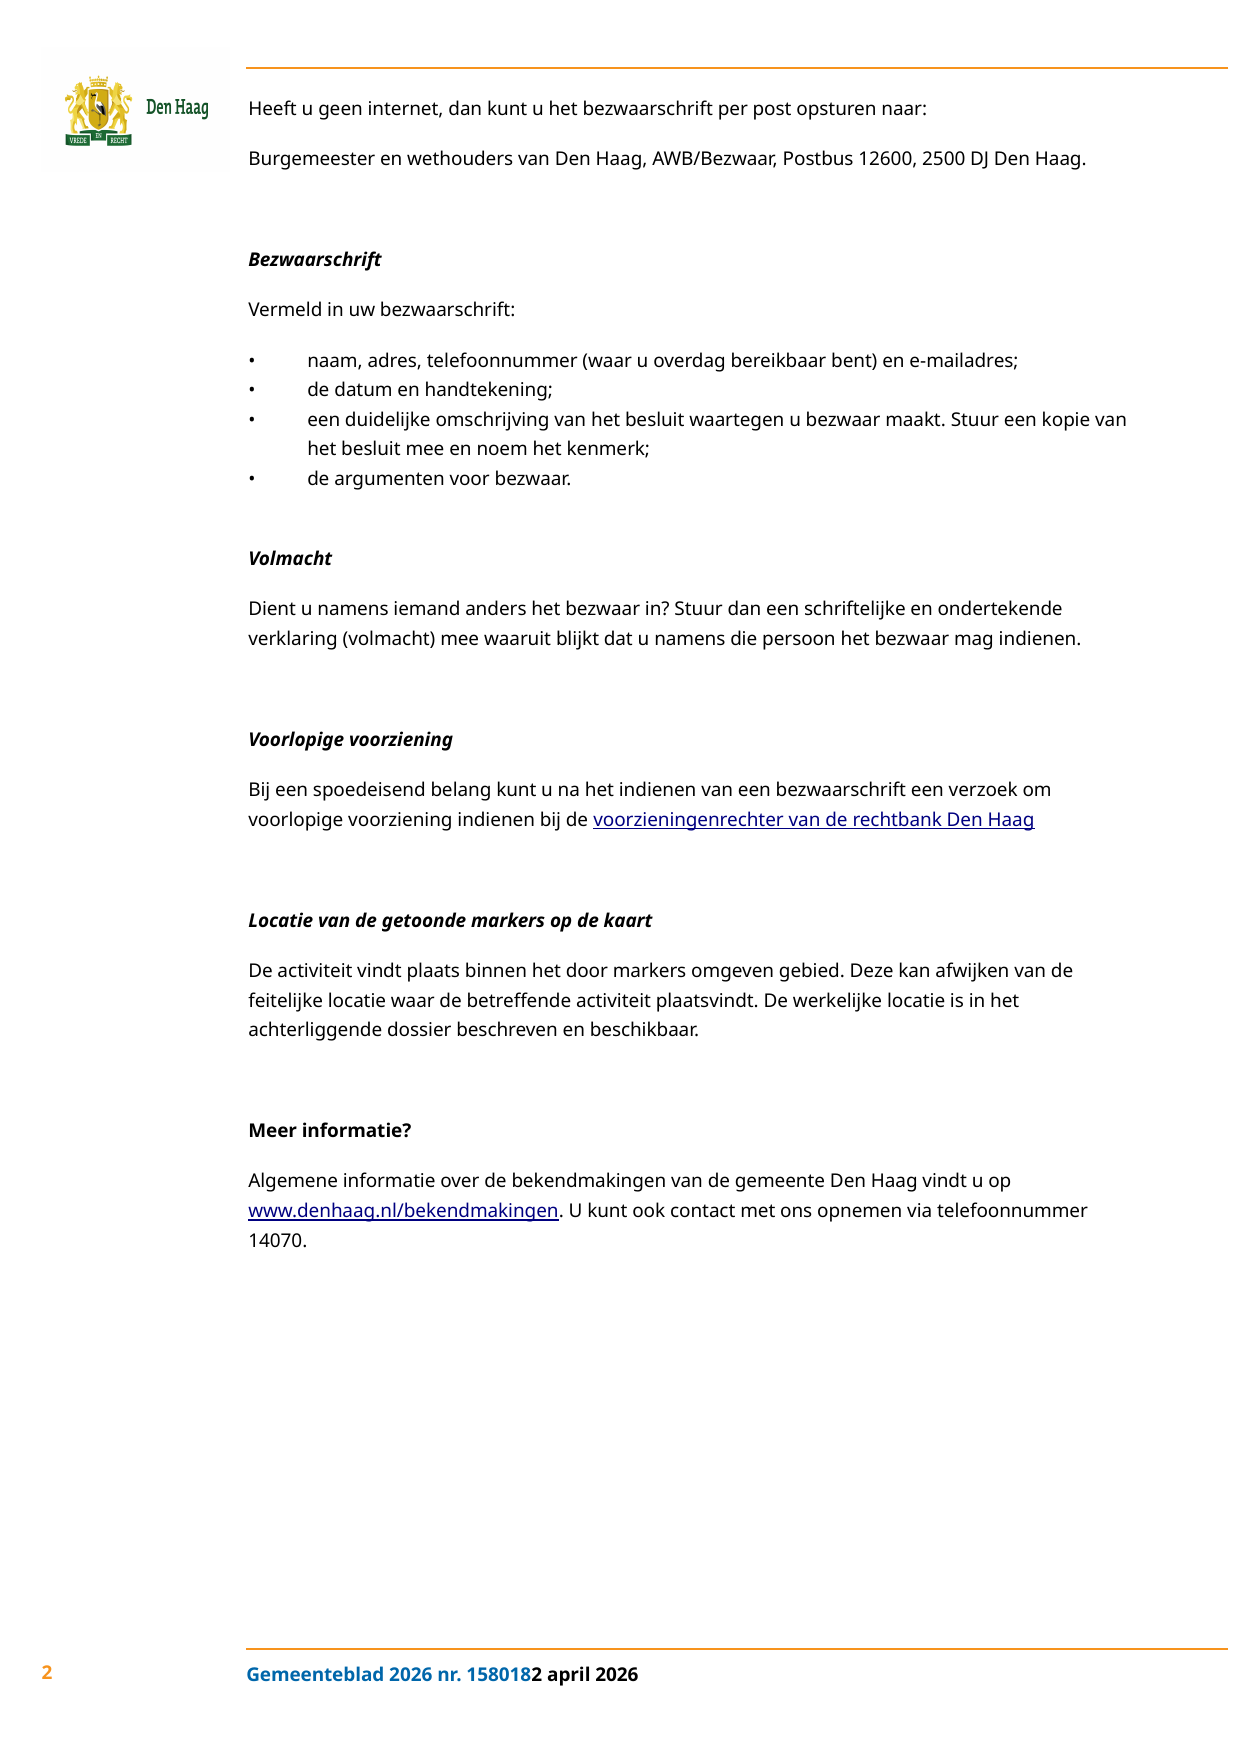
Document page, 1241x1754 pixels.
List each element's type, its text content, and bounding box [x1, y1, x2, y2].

text Voorlopige voorziening [248, 726, 1152, 752]
text Algemene informatie over de bekendmakingen van de gemeente Den Haag vindt u op www.denhaag.nl/bekendmakingen. U kunt ook contact met ons opnemen via telefoonnummer 14070. [248, 1168, 1152, 1253]
text Heeft u geen internet, dan kunt u het bezwaarschrift per post opsturen naar: [248, 95, 1152, 121]
list de argumenten voor bezwaar. [248, 465, 1152, 491]
text Bezwaarschrift [248, 246, 1152, 272]
text Locatie van de getoonde markers op de kaart [248, 907, 1152, 933]
text Burgemeester en wethouders van Den Haag, AWB/Bezwaar, Postbus 12600, 2500 DJ Den Haag. [248, 145, 1152, 171]
list naam, adres, telefoonnummer (waar u overdag bereikbaar bent) en e-mailadres; [248, 347, 1152, 373]
text Meer informatie? [248, 1117, 1152, 1143]
text Volmacht [248, 545, 1152, 571]
text Vermeld in uw bezwaarschrift: [248, 296, 1152, 322]
list de datum en handtekening; [248, 376, 1152, 402]
text Bij een spoedeisend belang kunt u na het indienen van een bezwaarschrift een verzoek om voorlopige voorziening indienen bij de voorzieningenrechter van de rechtbank Den Haag [248, 776, 1152, 832]
list een duidelijke omschrijving van het besluit waartegen u bezwaar maakt. Stuur een kopie van het besluit mee en noem het kenmerk; [248, 406, 1152, 461]
text Dient u namens iemand anders het bezwaar in? Stuur dan een schriftelijke en ondertekende verklaring (volmacht) mee waaruit blijkt dat u namens die persoon het bezwaar mag indienen. [248, 596, 1152, 651]
picture [41, 47, 231, 172]
text De activiteit vindt plaats binnen het door markers omgeven gebied. Deze kan afwijken van de feitelijke locatie waar de betreffende activiteit plaatsvindt. De werkelijke locatie is in het achterliggende dossier beschreven en beschikbaar. [248, 957, 1152, 1042]
